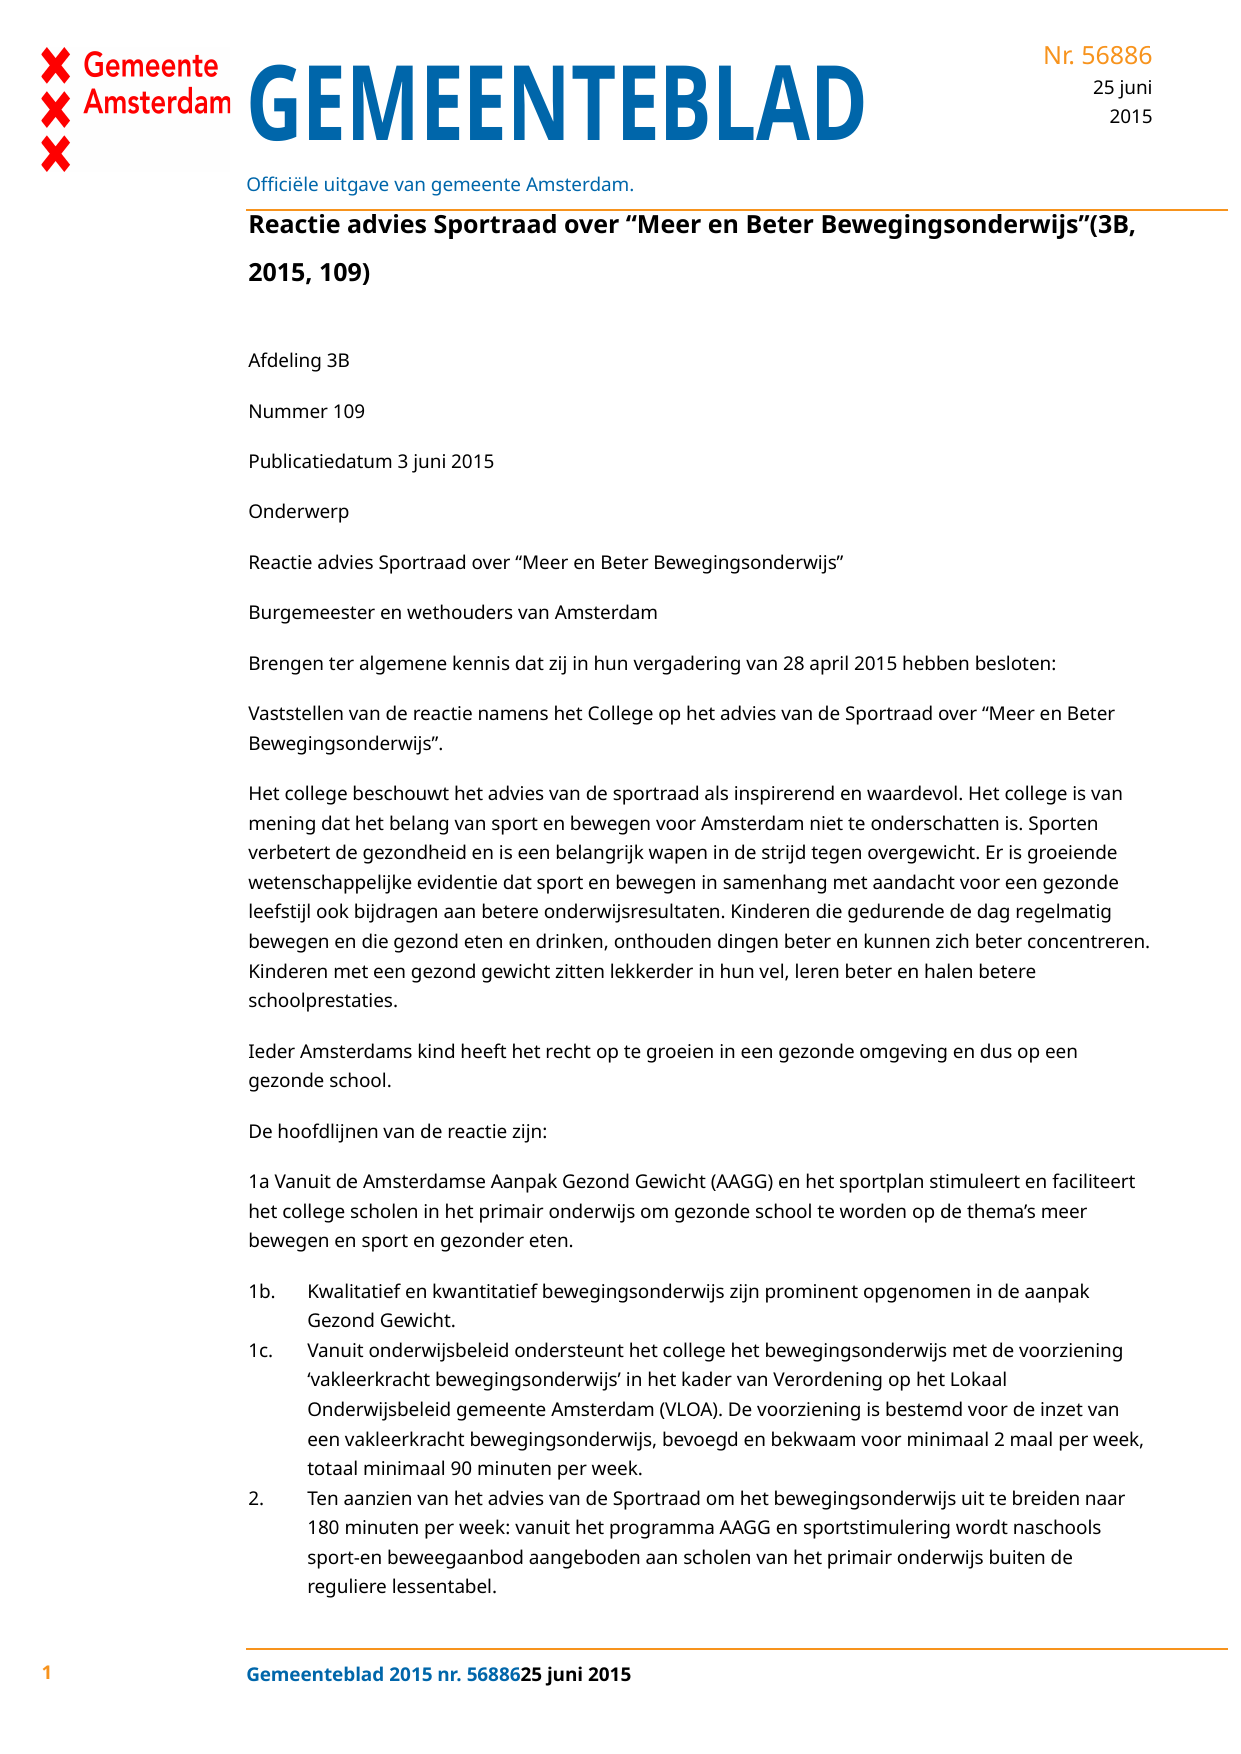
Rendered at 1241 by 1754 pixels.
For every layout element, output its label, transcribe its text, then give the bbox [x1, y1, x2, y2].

text Nummer 109 [248, 398, 1152, 424]
text Reactie advies Sportraad over “Meer en Beter Bewegingsonderwijs” [248, 549, 1152, 575]
text Reactie advies Sportraad over “Meer en Beter Bewegingsonderwijs”(3B, 2015, 109) [248, 211, 1152, 288]
text Burgemeester en wethouders van Amsterdam [248, 599, 1152, 625]
text Afdeling 3B [248, 347, 1152, 373]
text Vaststellen van de reactie namens het College op het advies van de Sportraad over “Meer en Beter Bewegingsonderwijs”. [248, 700, 1152, 756]
text Ieder Amsterdams kind heeft het recht op te groeien in een gezonde omgeving en dus op een gezonde school. [248, 1038, 1152, 1093]
list Ten aanzien van het advies van de Sportraad om het bewegingsonderwijs uit te breiden naar 180 minuten per week: vanuit het programma AAGG en sportstimulering wordt naschools sport-en beweegaanbod aangeboden aan scholen van het primair onderwijs buiten de reguliere lessentabel. [248, 1485, 1152, 1599]
text Het college beschouwt het advies van de sportraad als inspirerend en waardevol. Het college is van mening dat het belang van sport en bewegen voor Amsterdam niet te onderschatten is. Sporten verbetert de gezondheid en is een belangrijk wapen in de strijd tegen overgewicht. Er is groeiende wetenschappelijke evidentie dat sport en bewegen in samenhang met aandacht voor een gezonde leefstijl ook bijdragen aan betere onderwijsresultaten. Kinderen die gedurende de dag regelmatig bewegen en die gezond eten en drinken, onthouden dingen beter en kunnen zich beter concentreren. Kinderen met een gezond gewicht zitten lekkerder in hun vel, leren beter en halen betere schoolprestaties. [248, 780, 1152, 1013]
text Publicatiedatum 3 juni 2015 [248, 448, 1152, 474]
list Kwalitatief en kwantitatief bewegingsonderwijs zijn prominent opgenomen in de aanpak Gezond Gewicht. [248, 1278, 1152, 1333]
text 1a Vanuit de Amsterdamse Aanpak Gezond Gewicht (AAGG) en het sportplan stimuleert en faciliteert het college scholen in het primair onderwijs om gezonde school te worden op de thema’s meer bewegen en sport en gezonder eten. [248, 1168, 1152, 1253]
text De hoofdlijnen van de reactie zijn: [248, 1118, 1152, 1144]
text Onderwerp [248, 499, 1152, 524]
picture [41, 47, 231, 172]
list Vanuit onderwijsbeleid ondersteunt het college het bewegingsonderwijs met de voorziening ‘vakleerkracht bewegingsonderwijs’ in het kader van Verordening op het Lokaal Onderwijsbeleid gemeente Amsterdam (VLOA). De voorziening is bestemd voor de inzet van een vakleerkracht bewegingsonderwijs, bevoegd en bekwaam voor minimaal 2 maal per week, totaal minimaal 90 minuten per week. [248, 1337, 1152, 1481]
text Brengen ter algemene kennis dat zij in hun vergadering van 28 april 2015 hebben besloten: [248, 650, 1152, 676]
